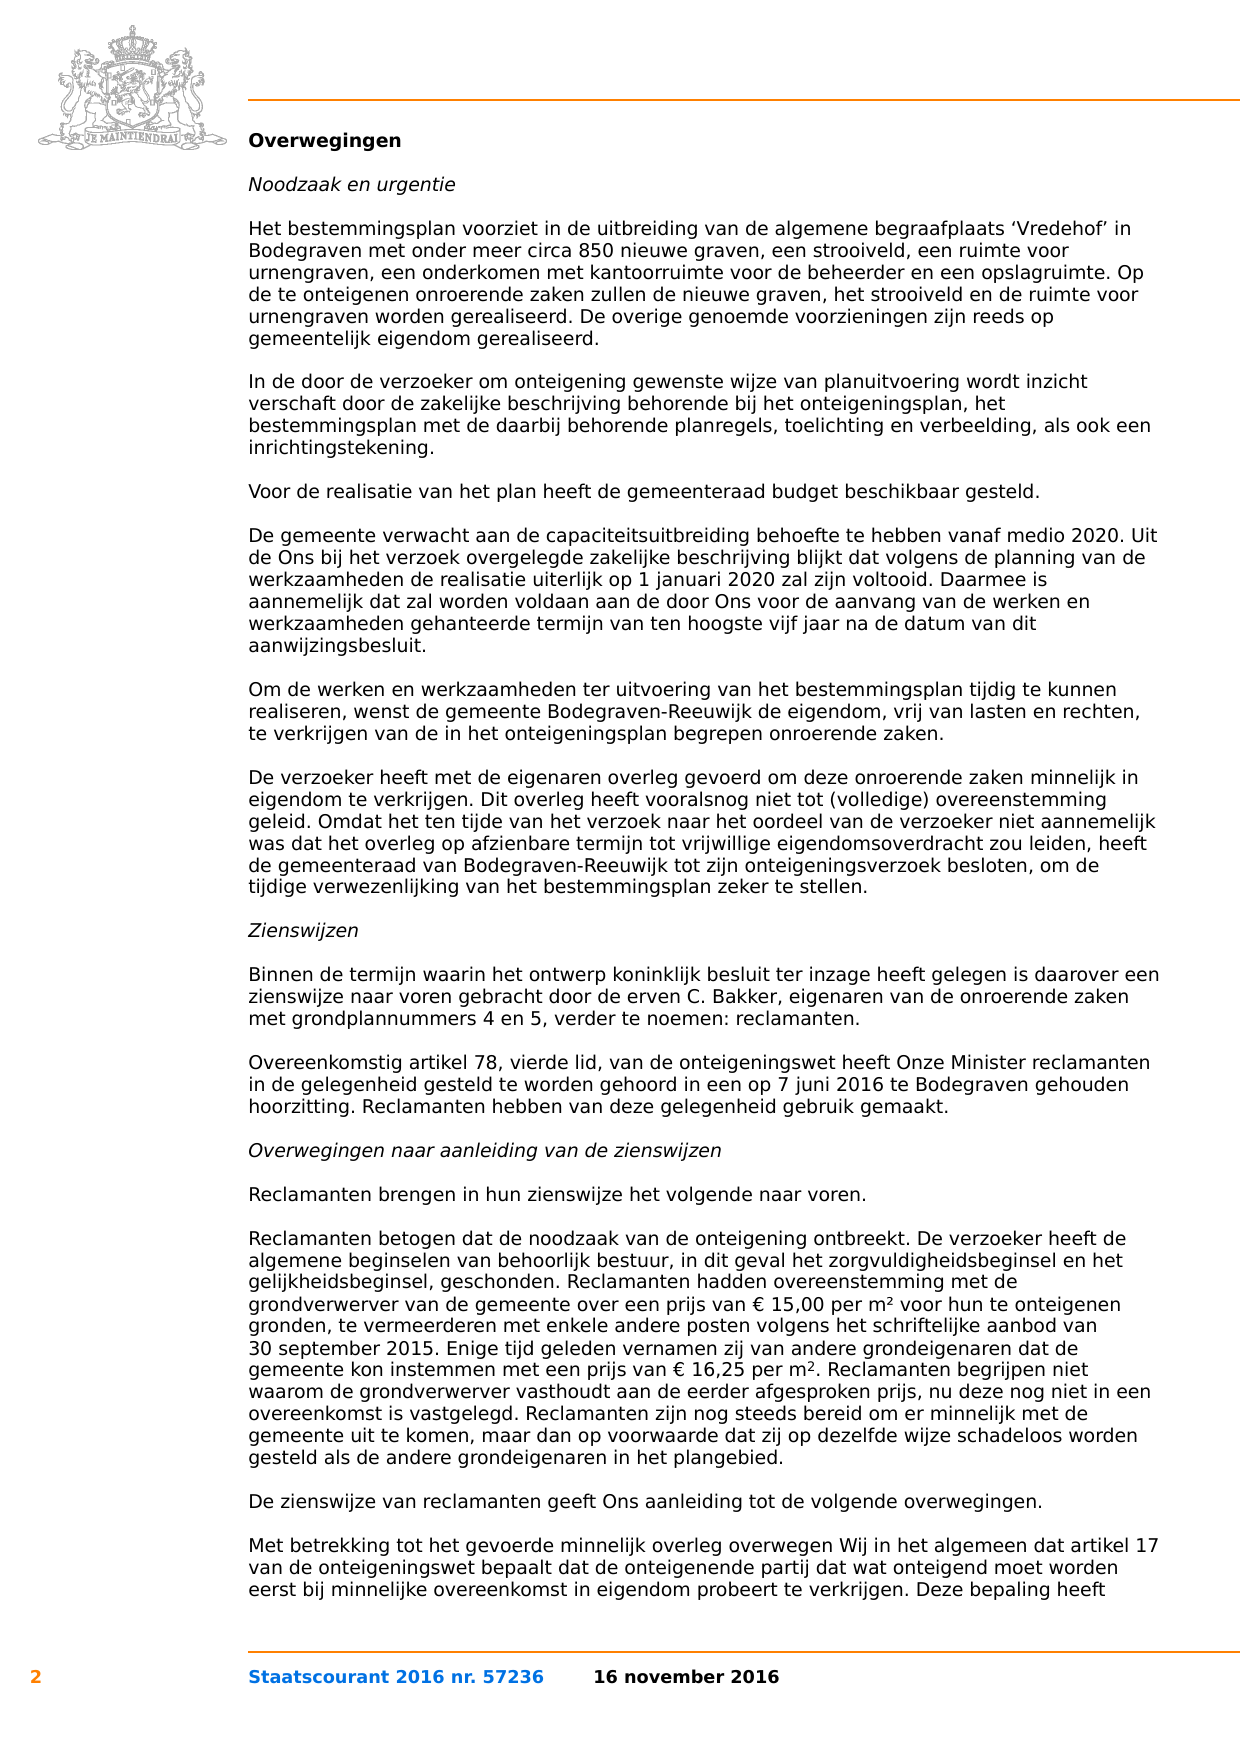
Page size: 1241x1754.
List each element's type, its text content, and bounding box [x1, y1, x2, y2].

subtitle Zienswijzen [248, 920, 1163, 942]
subtitle Noodzaak en urgentie [248, 174, 1163, 196]
text Om de werken en werkzaamheden ter uitvoering van het bestemmingsplan tijdig te kunnen realiseren, wenst de gemeente Bodegraven-Reeuwijk de eigendom, vrij van lasten en rechten, te verkrijgen van de in het onteigeningsplan begrepen onroerende zaken. [248, 679, 1163, 745]
text De gemeente verwacht aan de capaciteitsuitbreiding behoefte te hebben vanaf medio 2020. Uit de Ons bij het verzoek overgelegde zakelijke beschrijving blijkt dat volgens de planning van de werkzaamheden de realisatie uiterlijk op 1 januari 2020 zal zijn voltooid. Daarmee is aannemelijk dat zal worden voldaan aan de door Ons voor de aanvang van de werken en werkzaamheden gehanteerde termijn van ten hoogste vijf jaar na de datum van dit aanwijzingsbesluit. [248, 525, 1163, 657]
text Reclamanten betogen dat de noodzaak van de onteigening ontbreekt. De verzoeker heeft de algemene beginselen van behoorlijk bestuur, in dit geval het zorgvuldigheidsbeginsel en het gelijkheidsbeginsel, geschonden. Reclamanten hadden overeenstemming met de grondverwerver van de gemeente over een prijs van € 15,00 per m² voor hun te onteigenen gronden, te vermeerderen met enkele andere posten volgens het schriftelijke aanbod van 30 september 2015. Enige tijd geleden vernamen zij van andere grondeigenaren dat de gemeente kon instemmen met een prijs van € 16,25 per m2. Reclamanten begrijpen niet waarom de grondverwerver vasthoudt aan de eerder afgesproken prijs, nu deze nog niet in een overeenkomst is vastgelegd. Reclamanten zijn nog steeds bereid om er minnelijk met de gemeente uit te komen, maar dan op voorwaarde dat zij op dezelfde wijze schadeloos worden gesteld als de andere grondeigenaren in het plangebied. [248, 1227, 1163, 1469]
picture [38, 25, 227, 150]
text Het bestemmingsplan voorziet in de uitbreiding van de algemene begraafplaats ‘Vredehof’ in Bodegraven met onder meer circa 850 nieuwe graven, een strooiveld, een ruimte voor urnengraven, een onderkomen met kantoorruimte voor de beheerder en een opslagruimte. Op de te onteigenen onroerende zaken zullen de nieuwe graven, het strooiveld en de ruimte voor urnengraven worden gerealiseerd. De overige genoemde voorzieningen zijn reeds op gemeentelijk eigendom gerealiseerd. [248, 218, 1163, 349]
text De verzoeker heeft met de eigenaren overleg gevoerd om deze onroerende zaken minnelijk in eigendom te verkrijgen. Dit overleg heeft vooralsnog niet tot (volledige) overeenstemming geleid. Omdat het ten tijde van het verzoek naar het oordeel van de verzoeker niet aannemelijk was dat het overleg op afzienbare termijn tot vrijwillige eigendomsoverdracht zou leiden, heeft de gemeenteraad van Bodegraven-Reeuwijk tot zijn onteigeningsverzoek besloten, om de tijdige verwezenlijking van het bestemmingsplan zeker te stellen. [248, 767, 1163, 898]
text Overeenkomstig artikel 78, vierde lid, van de onteigeningswet heeft Onze Minister reclamanten in de gelegenheid gesteld te worden gehoord in een op 7 juni 2016 te Bodegraven gehouden hoorzitting. Reclamanten hebben van deze gelegenheid gebruik gemaakt. [248, 1052, 1163, 1118]
text Voor de realisatie van het plan heeft de gemeenteraad budget beschikbaar gesteld. [248, 481, 1163, 503]
subtitle Overwegingen naar aanleiding van de zienswijzen [248, 1140, 1163, 1162]
text Met betrekking tot het gevoerde minnelijk overleg overwegen Wij in het algemeen dat artikel 17 van de onteigeningswet bepaalt dat de onteigenende partij dat wat onteigend moet worden eerst bij minnelijke overeenkomst in eigendom probeert te verkrijgen. Deze bepaling heeft [248, 1535, 1163, 1601]
text Binnen de termijn waarin het ontwerp koninklijk besluit ter inzage heeft gelegen is daarover een zienswijze naar voren gebracht door de erven C. Bakker, eigenaren van de onroerende zaken met grondplannummers 4 en 5, verder te noemen: reclamanten. [248, 964, 1163, 1030]
text Reclamanten brengen in hun zienswijze het volgende naar voren. [248, 1184, 1163, 1206]
text In de door de verzoeker om onteigening gewenste wijze van planuitvoering wordt inzicht verschaft door de zakelijke beschrijving behorende bij het onteigeningsplan, het bestemmingsplan met de daarbij behorende planregels, toelichting en verbeelding, als ook een inrichtingstekening. [248, 371, 1163, 459]
subtitle Overwegingen [248, 130, 1163, 152]
text De zienswijze van reclamanten geeft Ons aanleiding tot de volgende overwegingen. [248, 1491, 1163, 1513]
